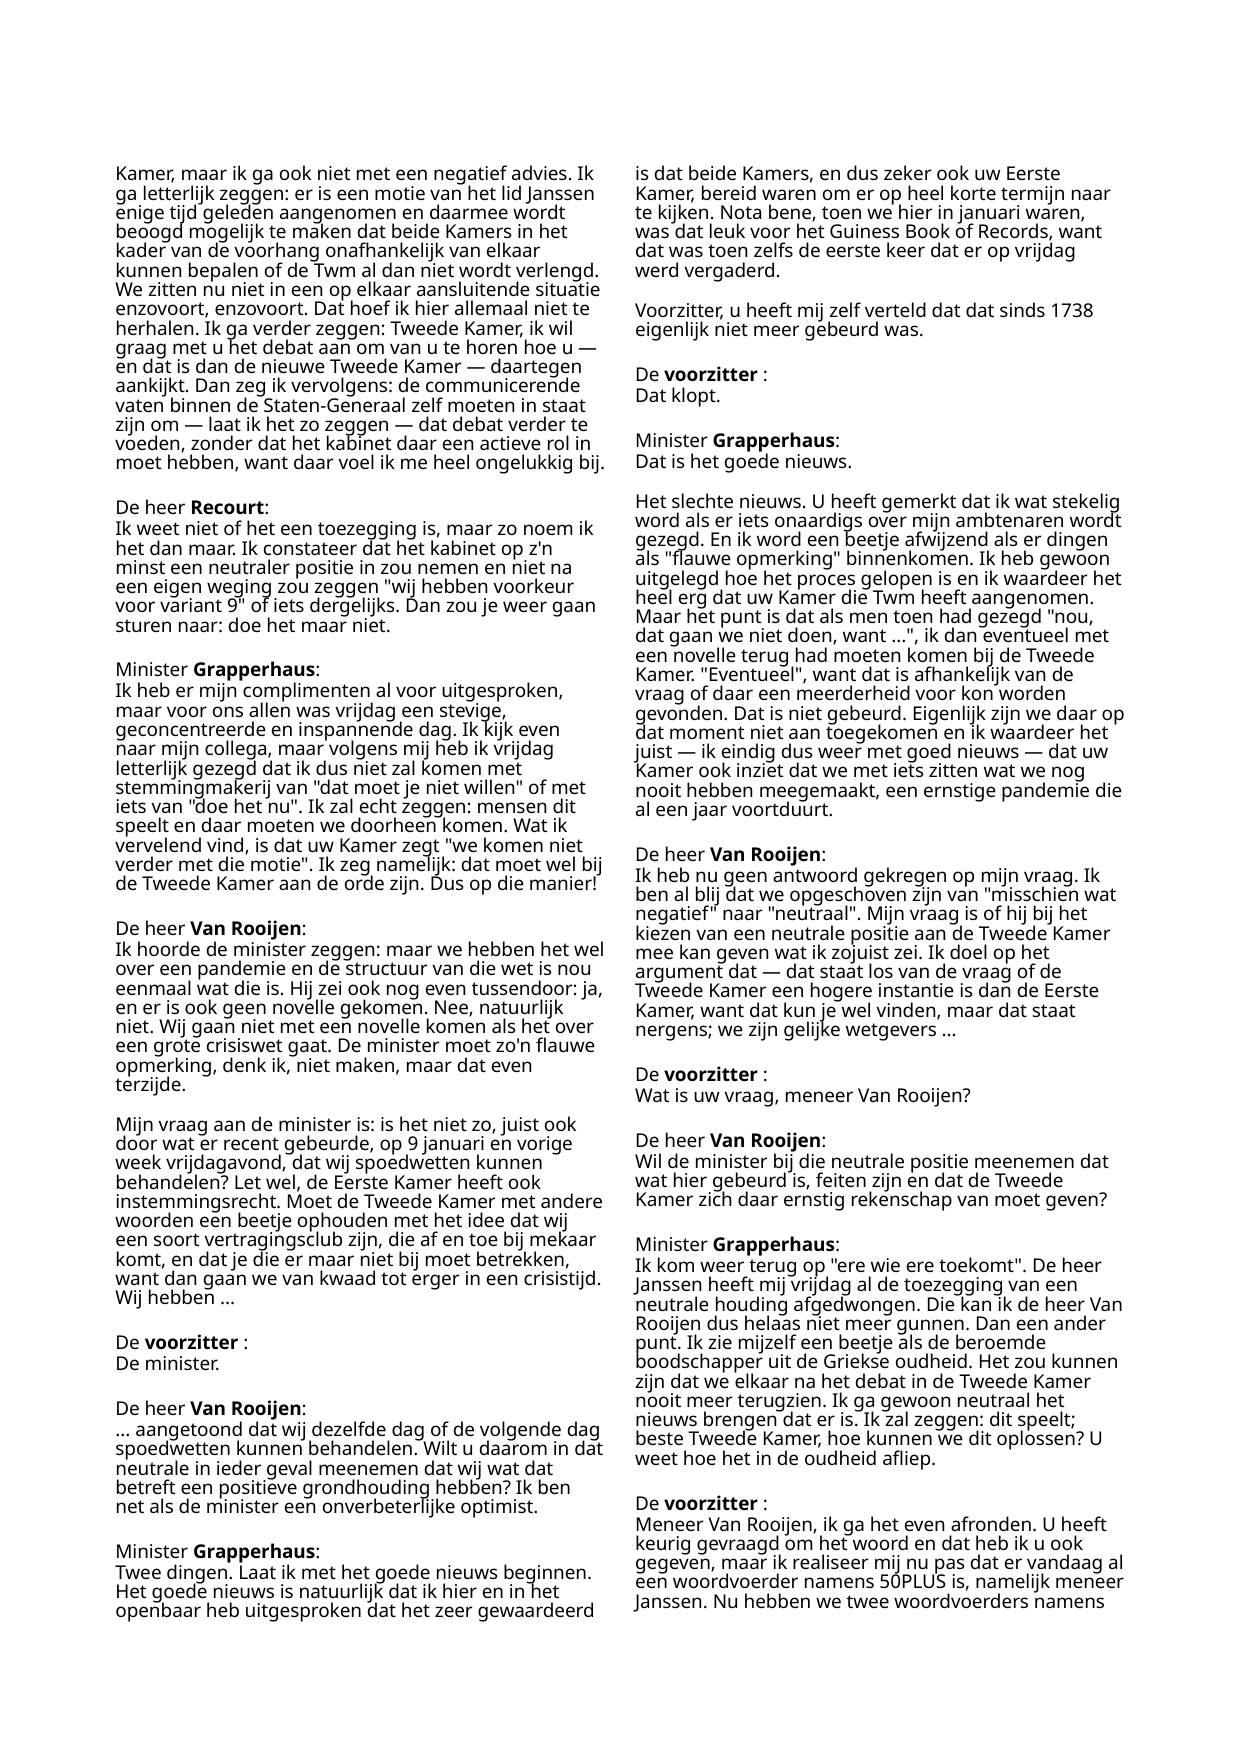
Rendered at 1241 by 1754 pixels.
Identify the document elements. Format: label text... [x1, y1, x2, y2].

text Ik hoorde de minister zeggen: maar we hebben het wel over een pandemie en de structuur van die wet is nou eenmaal wat die is. Hij zei ook nog even tussendoor: ja, en er is ook geen novelle gekomen. Nee, natuurlijk niet. Wij gaan niet met een novelle komen als het over een grote crisiswet gaat. De minister moet zo'n flauwe opmerking, denk ik, niet maken, maar dat even terzijde. [115, 941, 605, 1095]
text De heer Recourt: [115, 494, 605, 520]
text De voorzitter : [635, 361, 1125, 387]
text Mijn vraag aan de minister is: is het niet zo, juist ook door wat er recent gebeurde, op 9 januari en vorige week vrijdagavond, dat wij spoedwetten kunnen behandelen? Let wel, de Eerste Kamer heeft ook instemmingsrecht. Moet de Tweede Kamer met andere woorden een beetje ophouden met het idee dat wij een soort vertragingsclub zijn, die af en toe bij mekaar komt, en dat je die er maar niet bij moet betrekken, want dan gaan we van kwaad tot erger in een crisistijd. Wij hebben ... [115, 1116, 605, 1308]
text Het slechte nieuws. U heeft gemerkt dat ik wat stekelig word als er iets onaardigs over mijn ambtenaren wordt gezegd. En ik word een beetje afwijzend als er dingen als "flauwe opmerking" binnenkomen. Ik heb gewoon uitgelegd hoe het proces gelopen is en ik waardeer het heel erg dat uw Kamer die Twm heeft aangenomen. Maar het punt is dat als men toen had gezegd "nou, dat gaan we niet doen, want ...", ik dan eventueel met een novelle terug had moeten komen bij de Tweede Kamer. "Eventueel", want dat is afhankelijk van de vraag of daar een meerderheid voor kon worden gevonden. Dat is niet gebeurd. Eigenlijk zijn we daar op dat moment niet aan toegekomen en ik waardeer het juist — ik eindig dus weer met goed nieuws — dat uw Kamer ook inziet dat we met iets zitten wat we nog nooit hebben meegemaakt, een ernstige pandemie die al een jaar voortduurt. [635, 493, 1125, 820]
text is dat beide Kamers, en dus zeker ook uw Eerste Kamer, bereid waren om er op heel korte termijn naar te kijken. Nota bene, toen we hier in januari waren, was dat leuk voor het Guiness Book of Records, want dat was toen zelfs de eerste keer dat er op vrijdag werd vergaderd. [635, 165, 1125, 281]
text De heer Van Rooijen: [115, 1395, 605, 1421]
text Minister Grapperhaus: [115, 1538, 605, 1564]
text ... aangetoond dat wij dezelfde dag of de volgende dag spoedwetten kunnen behandelen. Wilt u daarom in dat neutrale in ieder geval meenemen dat wij wat dat betreft een positieve grondhouding hebben? Ik ben net als de minister een onverbeterlijke optimist. [115, 1421, 605, 1517]
text Minister Grapperhaus: [635, 1231, 1125, 1257]
text Voorzitter, u heeft mij zelf verteld dat dat sinds 1738 eigenlijk niet meer gebeurd was. [635, 302, 1125, 340]
text De minister. [115, 1355, 605, 1374]
text Dat klopt. [635, 387, 1125, 406]
text Minister Grapperhaus: [115, 657, 605, 682]
text Ik kom weer terug op "ere wie ere toekomt". De heer Janssen heeft mij vrijdag al de toezegging van een neutrale houding afgedwongen. Die kan ik de heer Van Rooijen dus helaas niet meer gunnen. Dan een ander punt. Ik zie mijzelf een beetje als de beroemde boodschapper uit de Griekse oudheid. Het zou kunnen zijn dat we elkaar na het debat in de Tweede Kamer nooit meer terugzien. Ik ga gewoon neutraal het nieuws brengen dat er is. Ik zal zeggen: dit speelt; beste Tweede Kamer, hoe kunnen we dit oplossen? U weet hoe het in de oudheid afliep. [635, 1257, 1125, 1469]
text De heer Van Rooijen: [115, 915, 605, 941]
text Wil de minister bij die neutrale positie meenemen dat wat hier gebeurd is, feiten zijn en dat de Tweede Kamer zich daar ernstig rekenschap van moet geven? [635, 1153, 1125, 1210]
text De voorzitter : [115, 1329, 605, 1355]
text De voorzitter : [635, 1061, 1125, 1087]
text Ik weet niet of het een toezegging is, maar zo noem ik het dan maar. Ik constateer dat het kabinet op z'n minst een neutraler positie in zou nemen en niet na een eigen weging zou zeggen "wij hebben voorkeur voor variant 9" of iets dergelijks. Dan zou je weer gaan sturen naar: doe het maar niet. [115, 520, 605, 636]
text De heer Van Rooijen: [635, 841, 1125, 867]
text De heer Van Rooijen: [635, 1127, 1125, 1153]
text Minister Grapperhaus: [635, 427, 1125, 453]
text De voorzitter : [635, 1490, 1125, 1516]
text Meneer Van Rooijen, ik ga het even afronden. U heeft keurig gevraagd om het woord en dat heb ik u ook gegeven, maar ik realiseer mij nu pas dat er vandaag al een woordvoerder namens 50PLUS is, namelijk meneer Janssen. Nu hebben we twee woordvoerders namens [635, 1516, 1125, 1612]
text Ik heb nu geen antwoord gekregen op mijn vraag. Ik ben al blij dat we opgeschoven zijn van "misschien wat negatief" naar "neutraal". Mijn vraag is of hij bij het kiezen van een neutrale positie aan de Tweede Kamer mee kan geven wat ik zojuist zei. Ik doel op het argument dat — dat staat los van de vraag of de Tweede Kamer een hogere instantie is dan de Eerste Kamer, want dat kun je wel vinden, maar dat staat nergens; we zijn gelijke wetgevers … [635, 867, 1125, 1040]
text Ik heb er mijn complimenten al voor uitgesproken, maar voor ons allen was vrijdag een stevige, geconcentreerde en inspannende dag. Ik kijk even naar mijn collega, maar volgens mij heb ik vrijdag letterlijk gezegd dat ik dus niet zal komen met stemmingmakerij van "dat moet je niet willen" of met iets van "doe het nu". Ik zal echt zeggen: mensen dit speelt en daar moeten we doorheen komen. Wat ik vervelend vind, is dat uw Kamer zegt "we komen niet verder met die motie". Ik zeg namelijk: dat moet wel bij de Tweede Kamer aan de orde zijn. Dus op die manier! [115, 682, 605, 894]
text Kamer, maar ik ga ook niet met een negatief advies. Ik ga letterlijk zeggen: er is een motie van het lid Janssen enige tijd geleden aangenomen en daarmee wordt beoogd mogelijk te maken dat beide Kamers in het kader van de voorhang onafhankelijk van elkaar kunnen bepalen of de Twm al dan niet wordt verlengd. We zitten nu niet in een op elkaar aansluitende situatie enzovoort, enzovoort. Dat hoef ik hier allemaal niet te herhalen. Ik ga verder zeggen: Tweede Kamer, ik wil graag met u het debat aan om van u te horen hoe u — en dat is dan de nieuwe Tweede Kamer — daartegen aankijkt. Dan zeg ik vervolgens: de communicerende vaten binnen de Staten-Generaal zelf moeten in staat zijn om — laat ik het zo zeggen — dat debat verder te voeden, zonder dat het kabinet daar een actieve rol in moet hebben, want daar voel ik me heel ongelukkig bij. [115, 165, 605, 474]
text Wat is uw vraag, meneer Van Rooijen? [635, 1087, 1125, 1106]
text Twee dingen. Laat ik met het goede nieuws beginnen. Het goede nieuws is natuurlijk dat ik hier en in het openbaar heb uitgesproken dat het zeer gewaardeerd [115, 1564, 605, 1622]
text Dat is het goede nieuws. [635, 453, 1125, 472]
